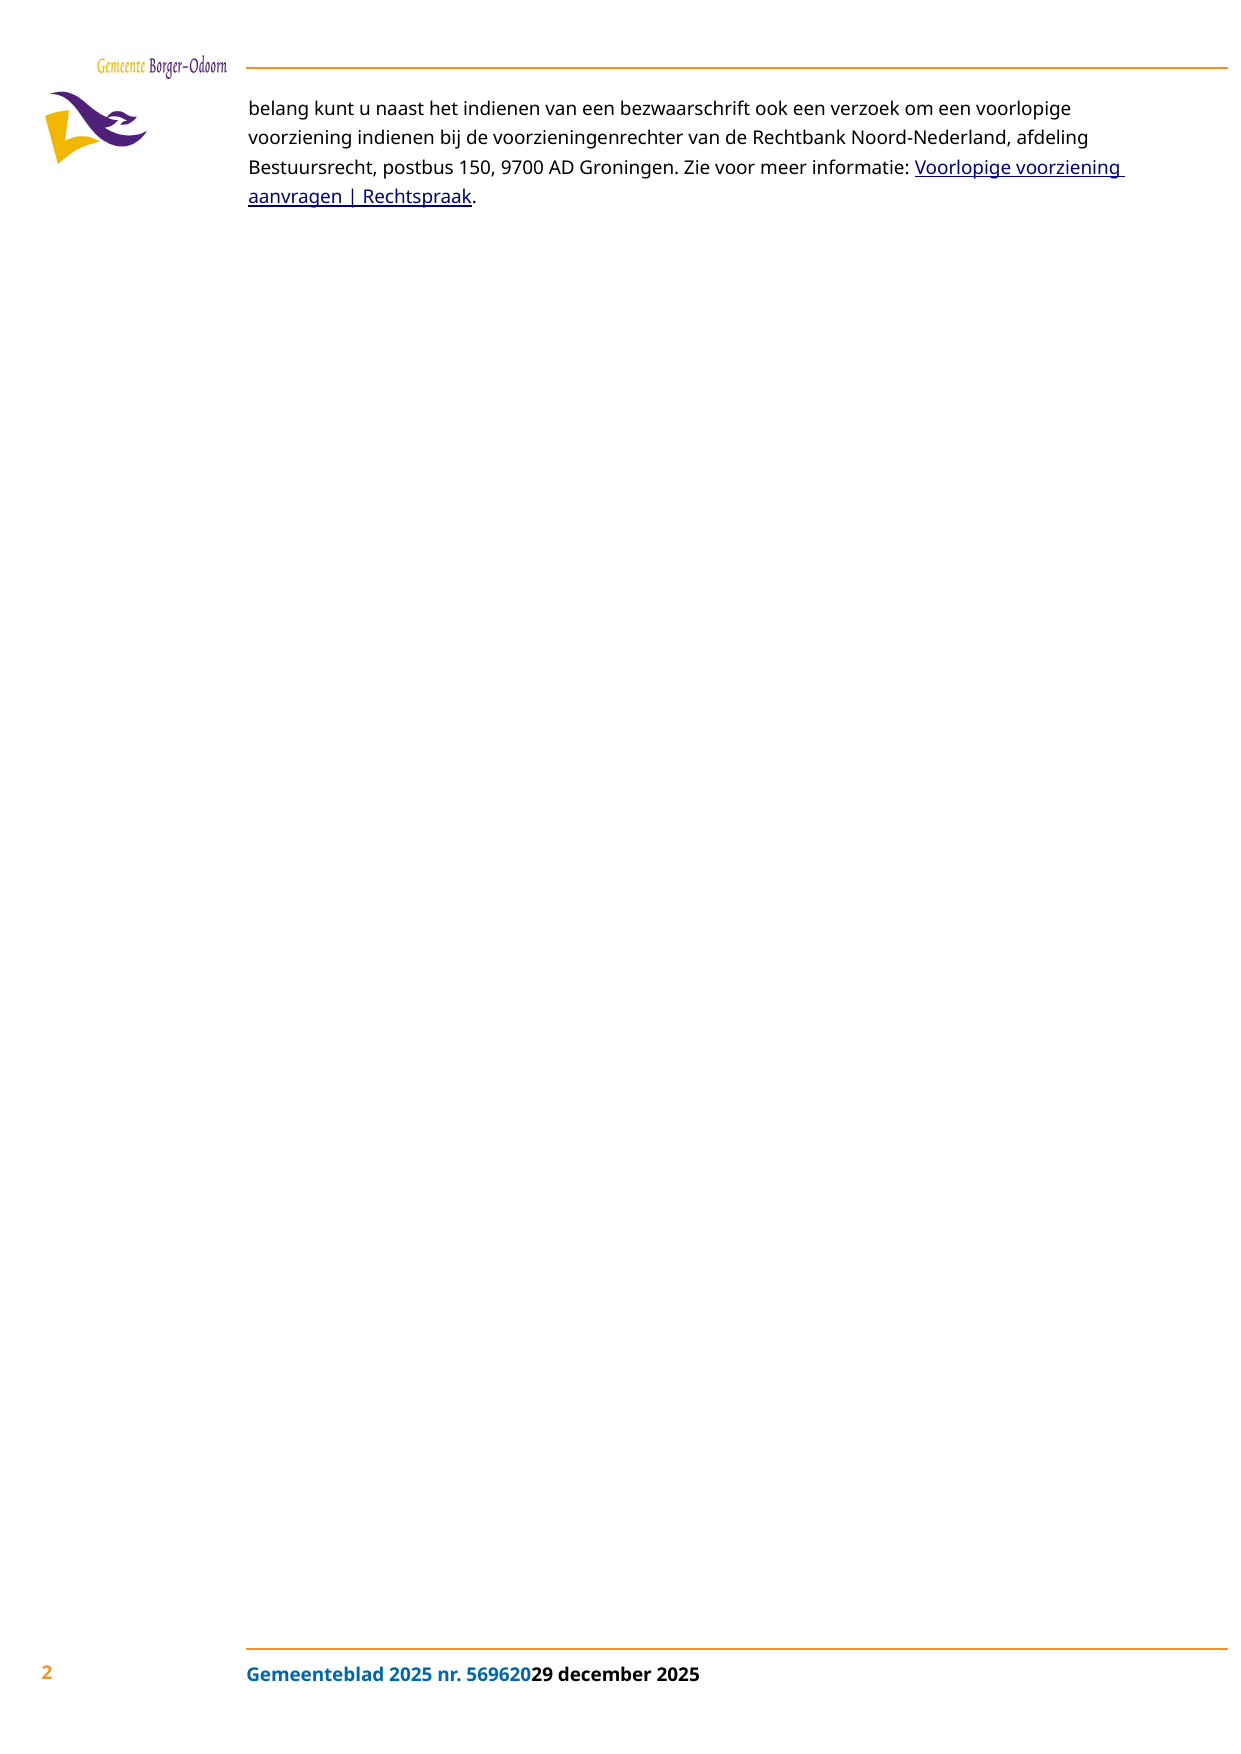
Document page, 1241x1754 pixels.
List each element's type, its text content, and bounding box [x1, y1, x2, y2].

picture [41, 47, 231, 172]
text belang kunt u naast het indienen van een bezwaarschrift ook een verzoek om een voorlopige voorziening indienen bij de voorzieningenrechter van de Rechtbank Noord-Nederland, afdeling Bestuursrecht, postbus 150, 9700 AD Groningen. Zie voor meer informatie: Voorlopige voorziening aanvragen | Rechtspraak. [248, 95, 1152, 209]
